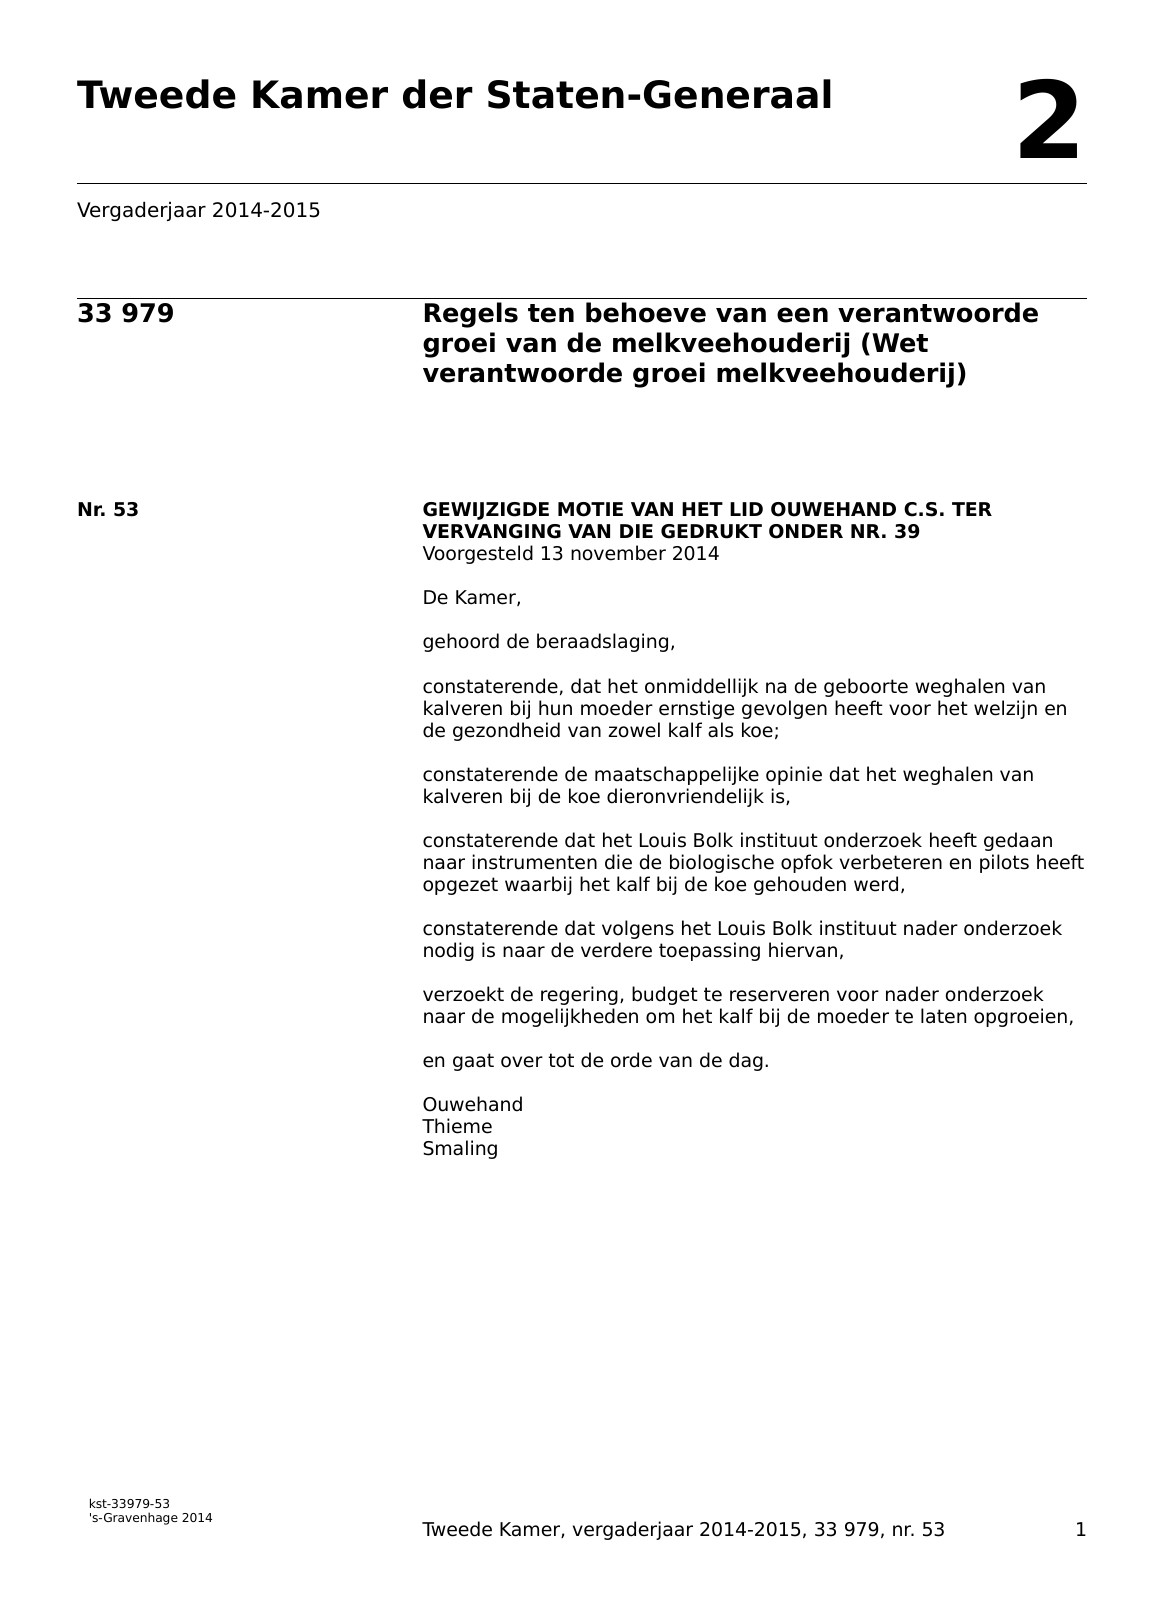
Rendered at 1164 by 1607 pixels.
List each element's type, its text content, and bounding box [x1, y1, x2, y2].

text Thieme [422, 1116, 1087, 1138]
subtitle 33 979 Regels ten behoeve van een verantwoorde groei van de melkveehouderij (Wet verantwoorde groei melkveehouderij) [77, 299, 1087, 388]
text constaterende, dat het onmiddellijk na de geboorte weghalen van kalveren bij hun moeder ernstige gevolgen heeft voor het welzijn en de gezondheid van zowel kalf als koe; [422, 676, 1087, 741]
table_header Tweede Kamer der Staten-Generaal [77, 59, 886, 183]
text constaterende de maatschappelijke opinie dat het weghalen van kalveren bij de koe dieronvriendelijk is, [422, 764, 1087, 808]
text constaterende dat het Louis Bolk instituut onderzoek heeft gedaan naar instrumenten die de biologische opfok verbeteren en pilots heeft opgezet waarbij het kalf bij de koe gehouden werd, [422, 830, 1087, 896]
text constaterende dat volgens het Louis Bolk instituut nader onderzoek nodig is naar de verdere toepassing hiervan, [422, 918, 1087, 962]
text Ouwehand [422, 1094, 1087, 1116]
text verzoekt de regering, budget te reserveren voor nader onderzoek naar de mogelijkheden om het kalf bij de moeder te laten opgroeien, [422, 984, 1087, 1028]
table_header 2 [886, 59, 1087, 183]
text gehoord de beraadslaging, [422, 631, 1087, 653]
subtitle Nr. 53 GEWIJZIGDE MOTIE VAN HET LID OUWEHAND C.S. TER VERVANGING VAN DIE GEDRUKT ONDER NR. 39 [77, 499, 1087, 543]
text Voorgesteld 13 november 2014 [422, 543, 1087, 565]
text 's-Gravenhage 2014 [88, 1511, 323, 1525]
text kst-33979-53 [88, 1497, 323, 1511]
text De Kamer, [422, 587, 1087, 609]
text Smaling [422, 1138, 1087, 1160]
text en gaat over tot de orde van de dag. [422, 1050, 1087, 1072]
table_cell Vergaderjaar 2014-2015 [77, 184, 1087, 298]
